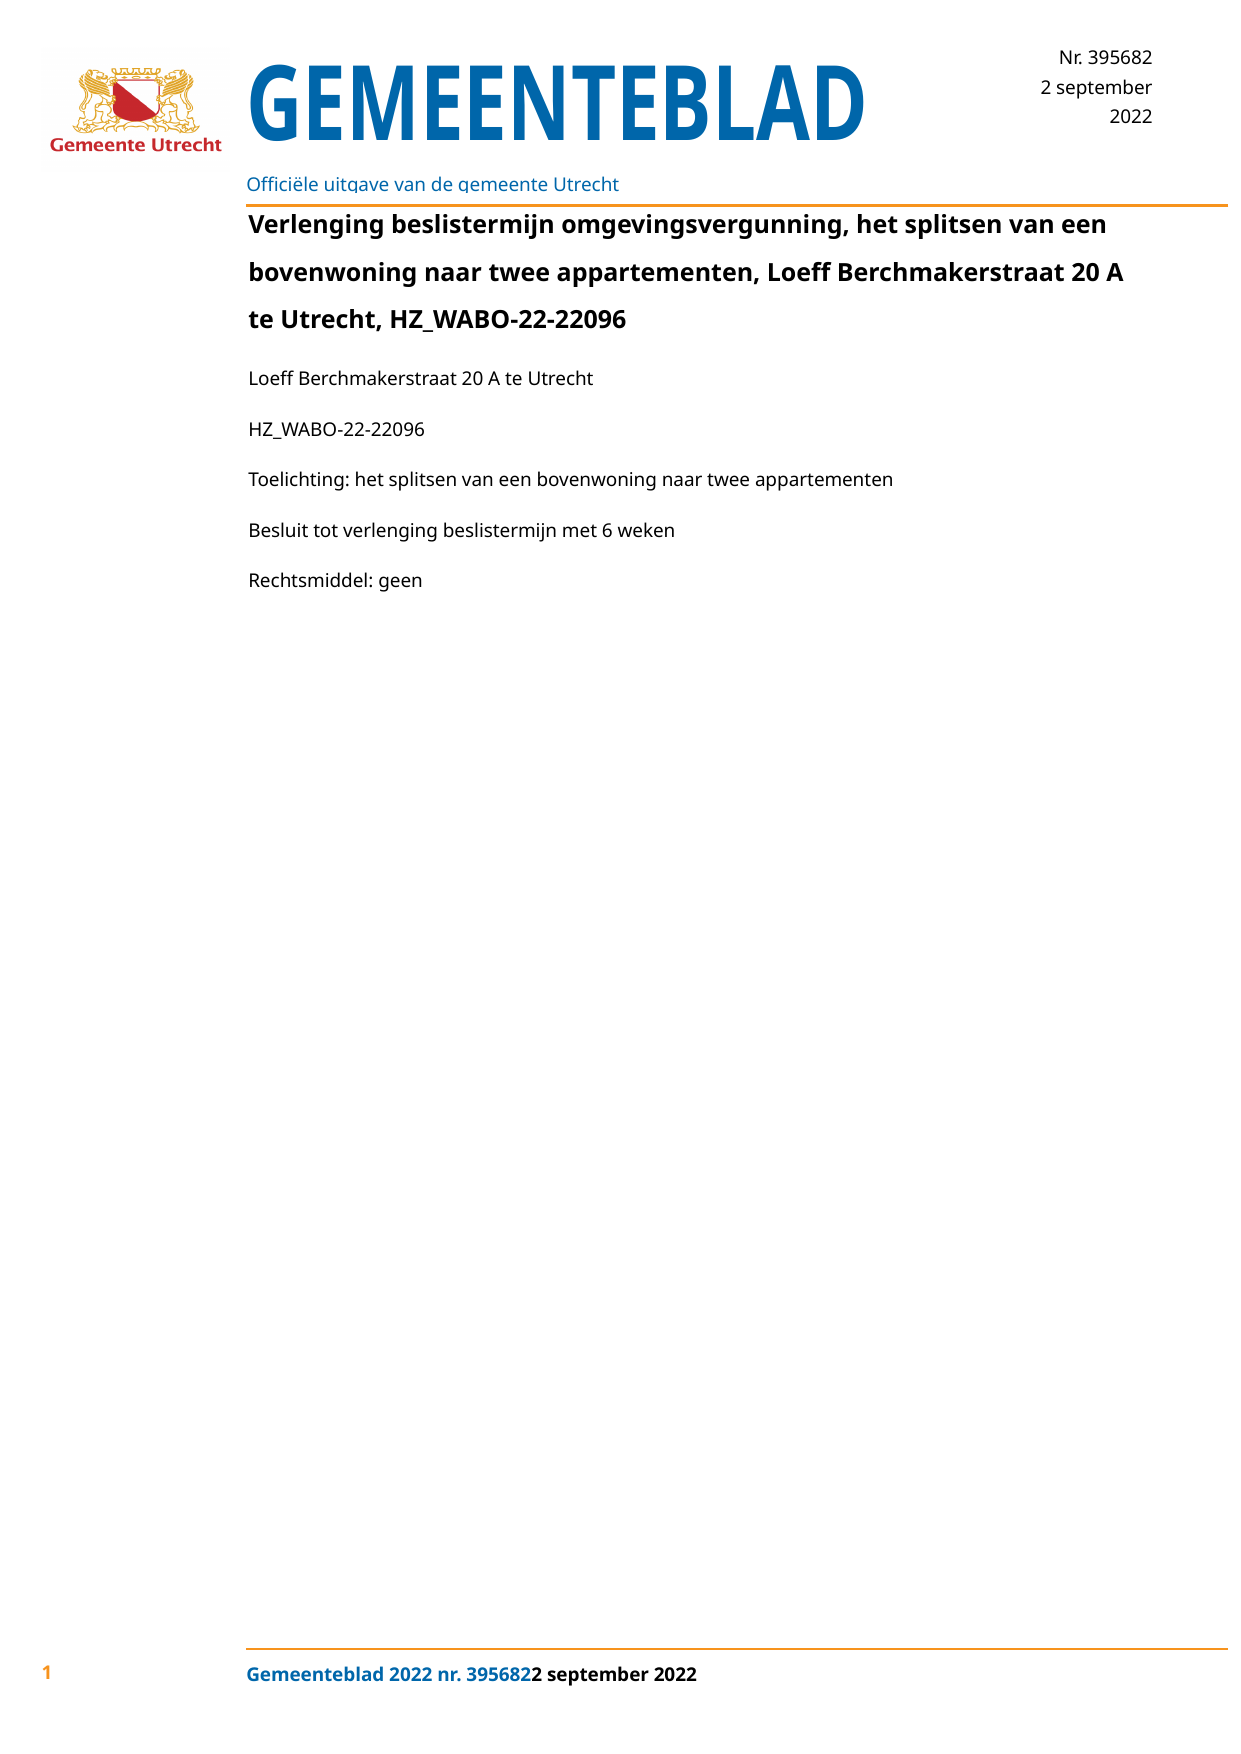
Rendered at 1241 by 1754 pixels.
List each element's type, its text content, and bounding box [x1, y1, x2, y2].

picture [41, 47, 231, 172]
text Loeff Berchmakerstraat 20 A te Utrecht [248, 366, 1152, 391]
text Besluit tot verlenging beslistermijn met 6 weken [248, 517, 1152, 542]
text HZ_WABO-22-22096 [248, 416, 1152, 442]
text Verlenging beslistermijn omgevingsvergunning, het splitsen van een bovenwoning naar twee appartementen, Loeff Berchmakerstraat 20 A te Utrecht, HZ_WABO-22-22096 [248, 207, 1152, 336]
text Toelichting: het splitsen van een bovenwoning naar twee appartementen [248, 466, 1152, 492]
text Rechtsmiddel: geen [248, 567, 1152, 593]
